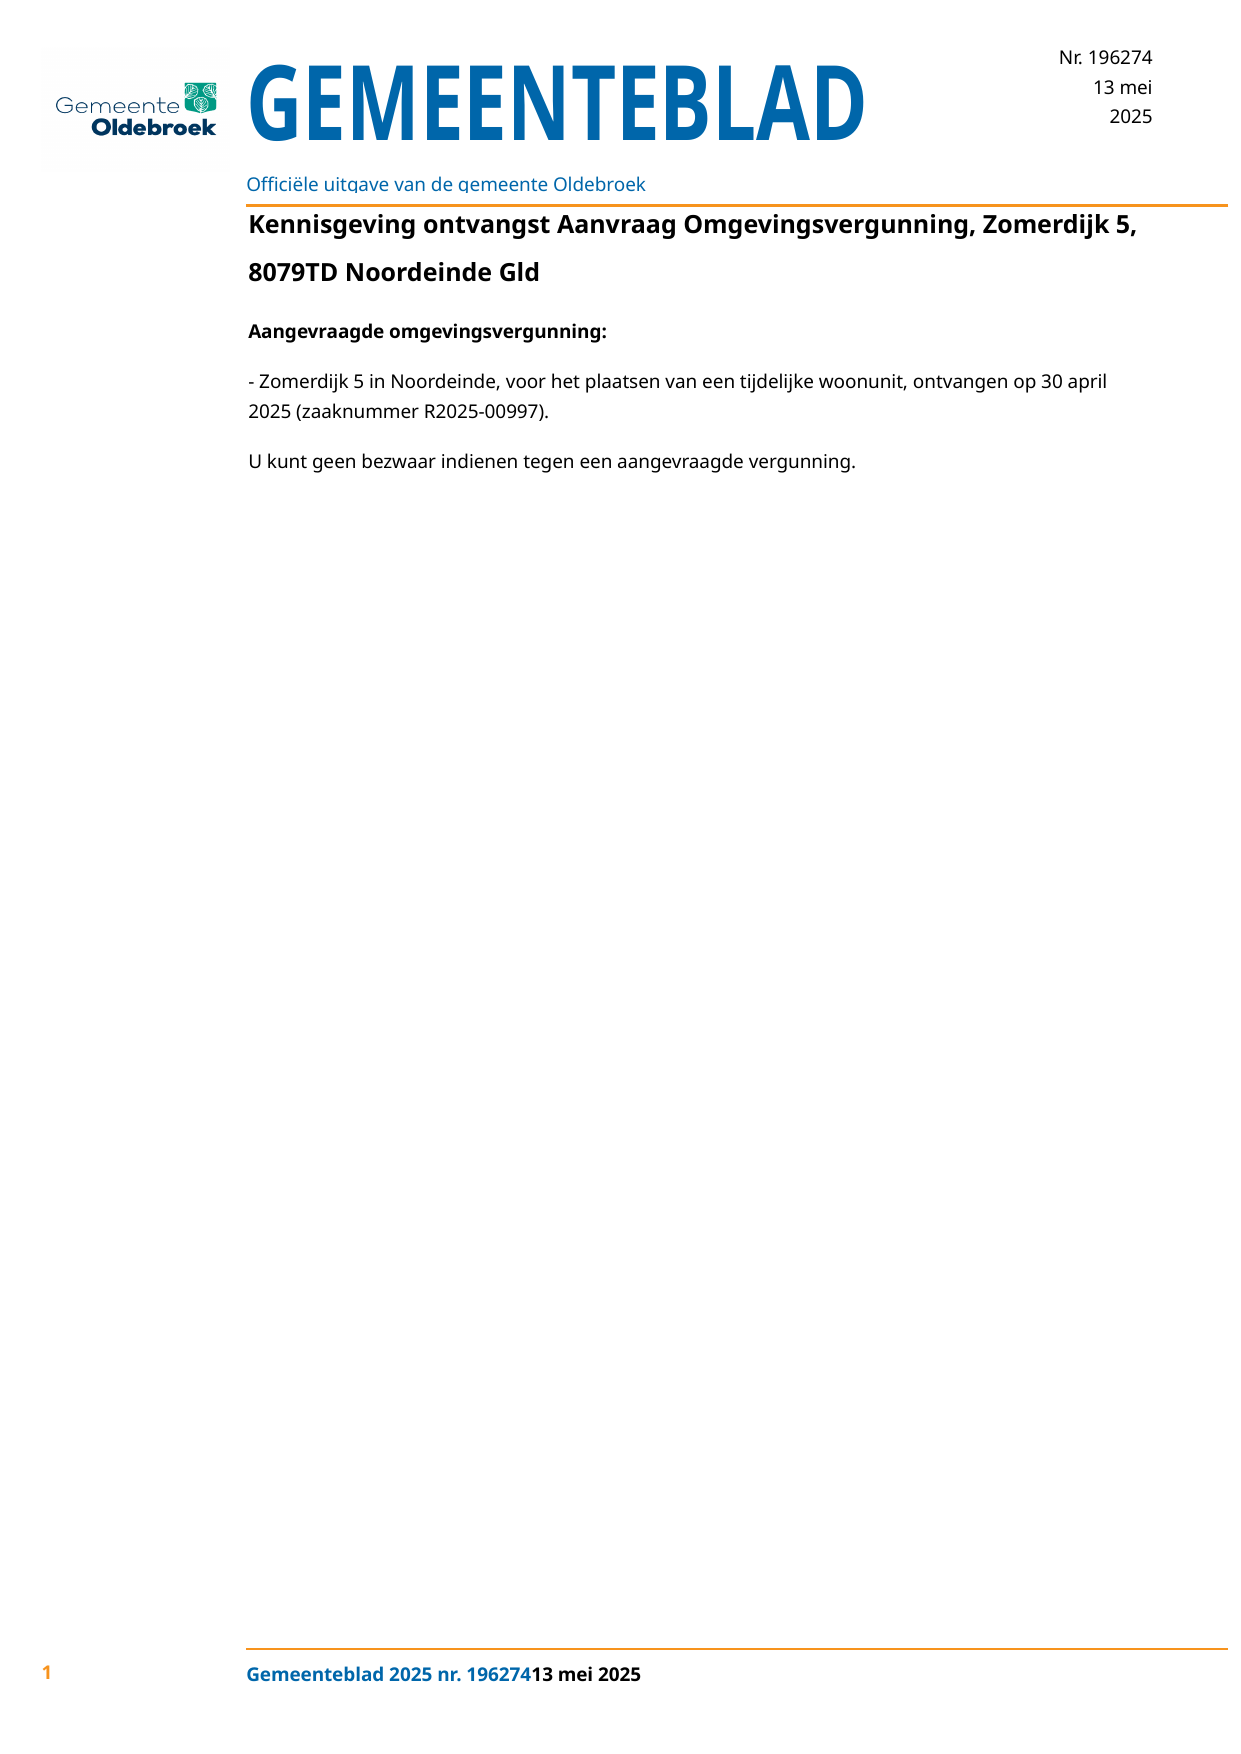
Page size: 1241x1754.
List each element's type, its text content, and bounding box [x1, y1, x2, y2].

text Aangevraagde omgevingsvergunning: [248, 318, 1152, 344]
text Kennisgeving ontvangst Aanvraag Omgevingsvergunning, Zomerdijk 5, 8079TD Noordeinde Gld [248, 207, 1152, 288]
text U kunt geen bezwaar indienen tegen een aangevraagde vergunning. [248, 448, 1152, 474]
text - Zomerdijk 5 in Noordeinde, voor het plaatsen van een tijdelijke woonunit, ontvangen op 30 april 2025 (zaaknummer R2025-00997). [248, 368, 1152, 424]
picture [41, 47, 231, 172]
